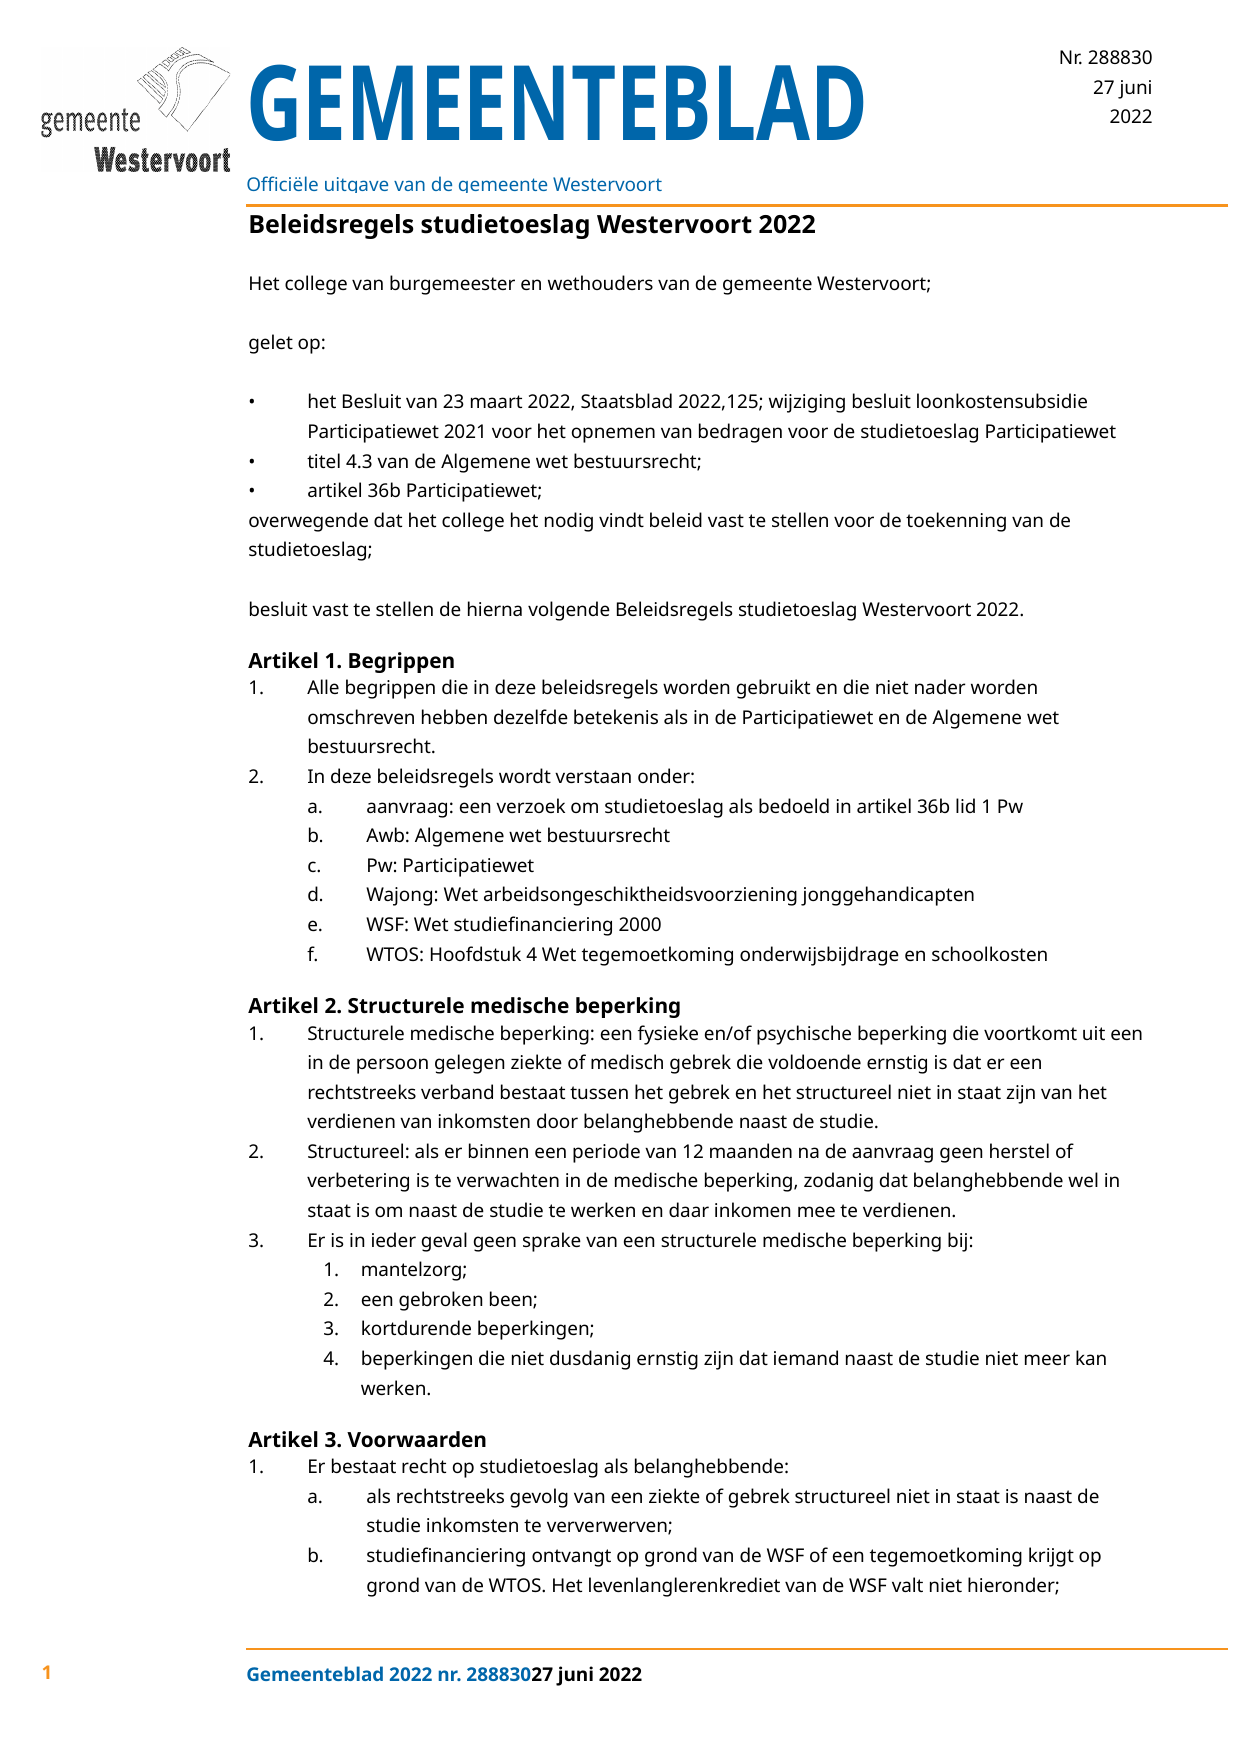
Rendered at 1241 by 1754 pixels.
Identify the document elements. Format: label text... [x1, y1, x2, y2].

list titel 4.3 van de Algemene wet bestuursrecht; [248, 448, 1152, 473]
list Er is in ieder geval geen sprake van een structurele medische beperking bij: [248, 1227, 1152, 1252]
text Het college van burgemeester en wethouders van de gemeente Westervoort; [248, 270, 1152, 296]
list als rechtstreeks gevolg van een ziekte of gebrek structureel niet in staat is naast de studie inkomsten te ververwerven; [307, 1483, 1152, 1538]
list aanvraag: een verzoek om studietoeslag als bedoeld in artikel 36b lid 1 Pw [307, 793, 1152, 819]
text overwegende dat het college het nodig vindt beleid vast te stellen voor de toekenning van de studietoeslag; [248, 507, 1152, 562]
text gelet op: [248, 329, 1152, 355]
text besluit vast te stellen de hierna volgende Beleidsregels studietoeslag Westervoort 2022. [248, 596, 1152, 621]
list het Besluit van 23 maart 2022, Staatsblad 2022,125; wijziging besluit loonkostensubsidie Participatiewet 2021 voor het opnemen van bedragen voor de studietoeslag Participatiewet [248, 389, 1152, 444]
list Structureel: als er binnen een periode van 12 maanden na de aanvraag geen herstel of verbetering is te verwachten in de medische beperking, zodanig dat belanghebbende wel in staat is om naast de studie te werken en daar inkomen mee te verdienen. [248, 1138, 1152, 1223]
list een gebroken been; [323, 1286, 1152, 1312]
text Beleidsregels studietoeslag Westervoort 2022 [248, 207, 1152, 241]
picture [41, 47, 231, 172]
list Wajong: Wet arbeidsongeschiktheidsvoorziening jonggehandicapten [307, 882, 1152, 907]
list Er bestaat recht op studietoeslag als belanghebbende: [248, 1453, 1152, 1479]
list kortdurende beperkingen; [323, 1316, 1152, 1341]
list WTOS: Hoofdstuk 4 Wet tegemoetkoming onderwijsbijdrage en schoolkosten [307, 941, 1152, 967]
list Alle begrippen die in deze beleidsregels worden gebruikt en die niet nader worden omschreven hebben dezelfde betekenis als in de Participatiewet en de Algemene wet bestuursrecht. [248, 674, 1152, 759]
text Artikel 2. Structurele medische beperking [248, 991, 1152, 1020]
list Structurele medische beperking: een fysieke en/of psychische beperking die voortkomt uit een in de persoon gelegen ziekte of medisch gebrek die voldoende ernstig is dat er een rechtstreeks verband bestaat tussen het gebrek en het structureel niet in staat zijn van het verdienen van inkomsten door belanghebbende naast de studie. [248, 1020, 1152, 1134]
list WSF: Wet studiefinanciering 2000 [307, 911, 1152, 937]
list beperkingen die niet dusdanig ernstig zijn dat iemand naast de studie niet meer kan werken. [323, 1345, 1152, 1400]
list studiefinanciering ontvangt op grond van de WSF of een tegemoetkoming krijgt op grond van de WTOS. Het levenlanglerenkrediet van de WSF valt niet hieronder; [307, 1542, 1152, 1598]
text Artikel 3. Voorwaarden [248, 1425, 1152, 1453]
list Awb: Algemene wet bestuursrecht [307, 822, 1152, 848]
list artikel 36b Participatiewet; [248, 477, 1152, 503]
list In deze beleidsregels wordt verstaan onder: [248, 763, 1152, 789]
text Artikel 1. Begrippen [248, 646, 1152, 674]
list mantelzorg; [323, 1256, 1152, 1282]
list Pw: Participatiewet [307, 852, 1152, 878]
